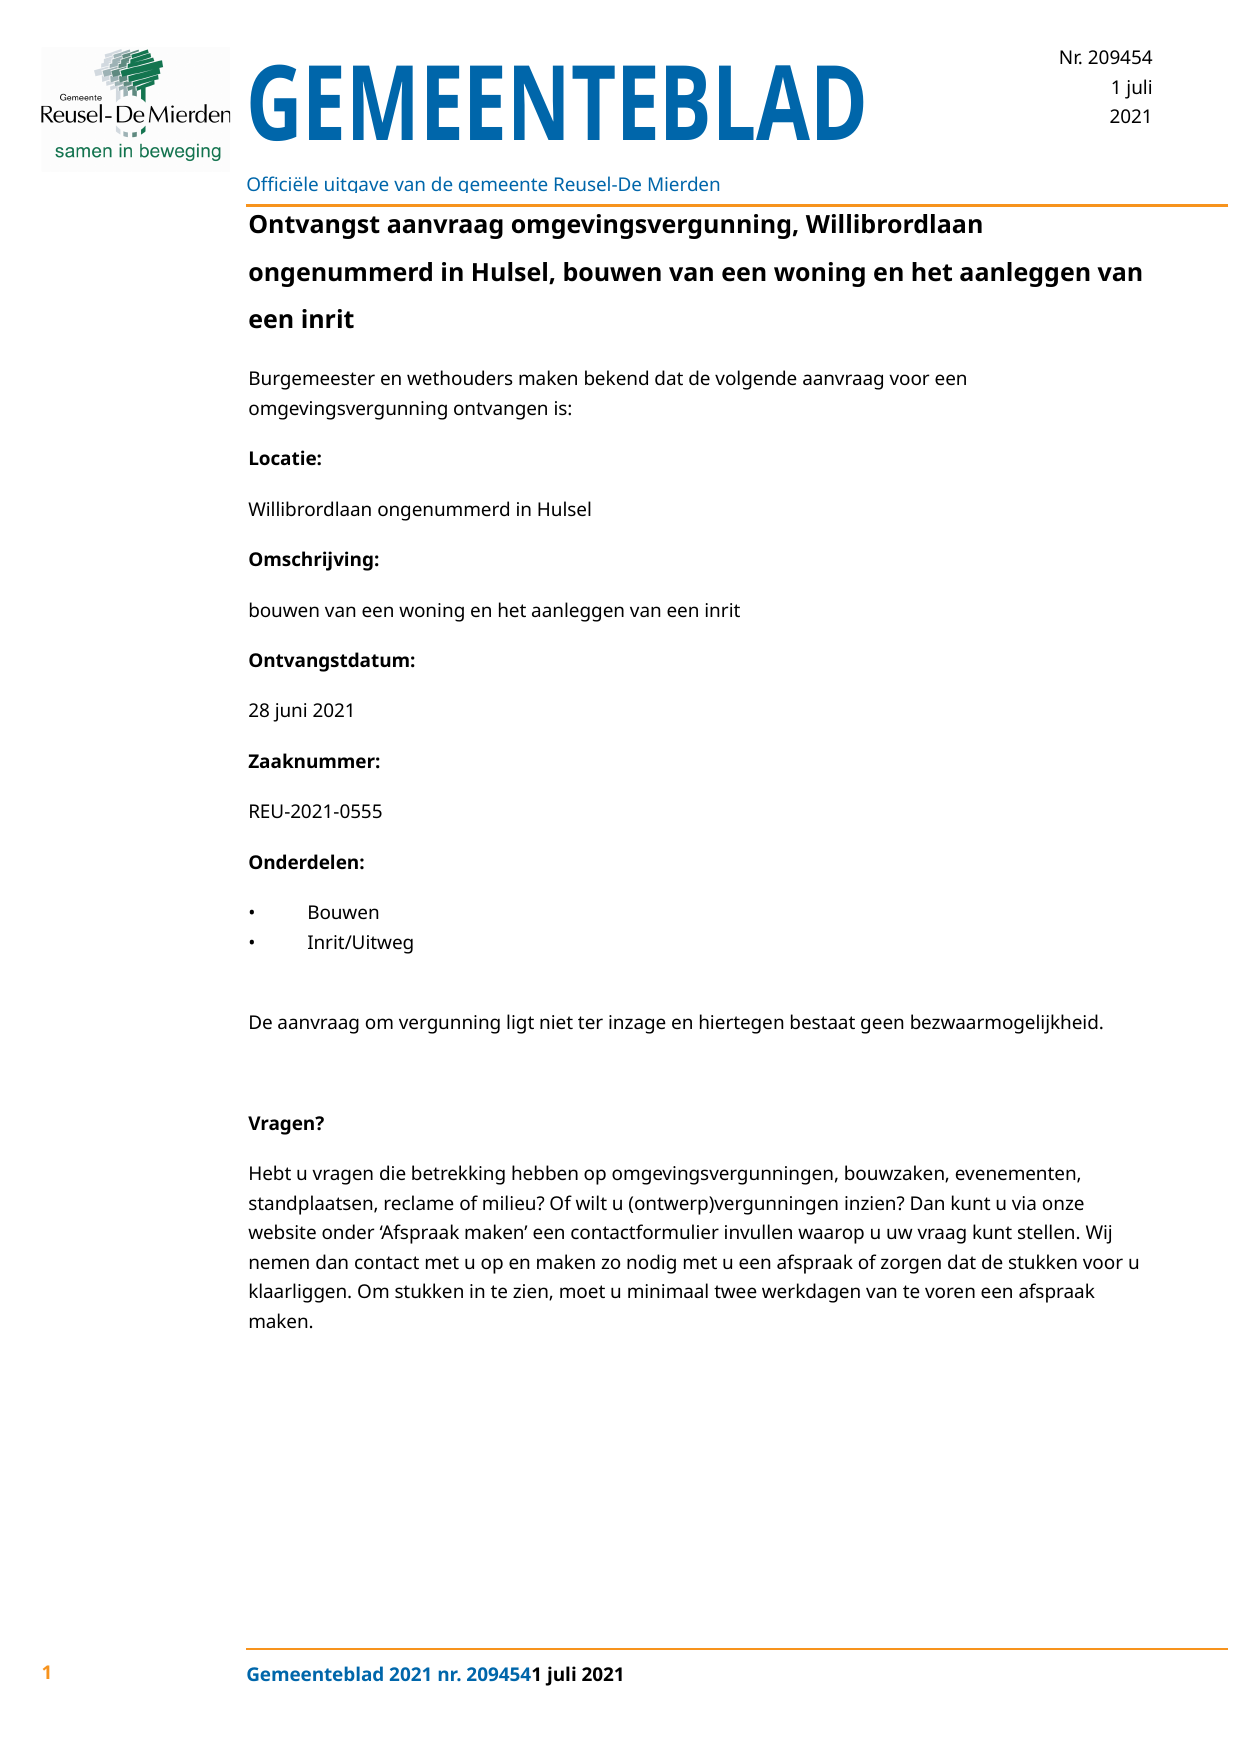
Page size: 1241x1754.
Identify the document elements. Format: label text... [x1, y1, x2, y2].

text Vragen? [248, 1110, 1152, 1135]
text Hebt u vragen die betrekking hebben op omgevingsvergunningen, bouwzaken, evenementen, standplaatsen, reclame of milieu? Of wilt u (ontwerp)vergunningen inzien? Dan kunt u via onze website onder ‘Afspraak maken’ een contactformulier invullen waarop u uw vraag kunt stellen. Wij nemen dan contact met u op en maken zo nodig met u een afspraak of zorgen dat de stukken voor u klaarliggen. Om stukken in te zien, moet u minimaal twee werkdagen van te voren een afspraak maken. [248, 1160, 1152, 1334]
text Onderdelen: [248, 849, 1152, 874]
text Zaaknummer: [248, 748, 1152, 774]
text bouwen van een woning en het aanleggen van een inrit [248, 597, 1152, 622]
text 28 juni 2021 [248, 698, 1152, 723]
text De aanvraag om vergunning ligt niet ter inzage en hiertegen bestaat geen bezwaarmogelijkheid. [248, 1009, 1152, 1034]
text Locatie: [248, 446, 1152, 471]
list Inrit/Uitweg [248, 929, 1152, 954]
text Omschrijving: [248, 546, 1152, 572]
text REU-2021-0555 [248, 798, 1152, 824]
list Bouwen [248, 899, 1152, 925]
text Willibrordlaan ongenummerd in Hulsel [248, 496, 1152, 522]
text Ontvangstdatum: [248, 647, 1152, 673]
text Ontvangst aanvraag omgevingsvergunning, Willibrordlaan ongenummerd in Hulsel, bouwen van een woning en het aanleggen van een inrit [248, 207, 1152, 336]
text Burgemeester en wethouders maken bekend dat de volgende aanvraag voor een omgevingsvergunning ontvangen is: [248, 366, 1152, 421]
picture [41, 47, 231, 172]
